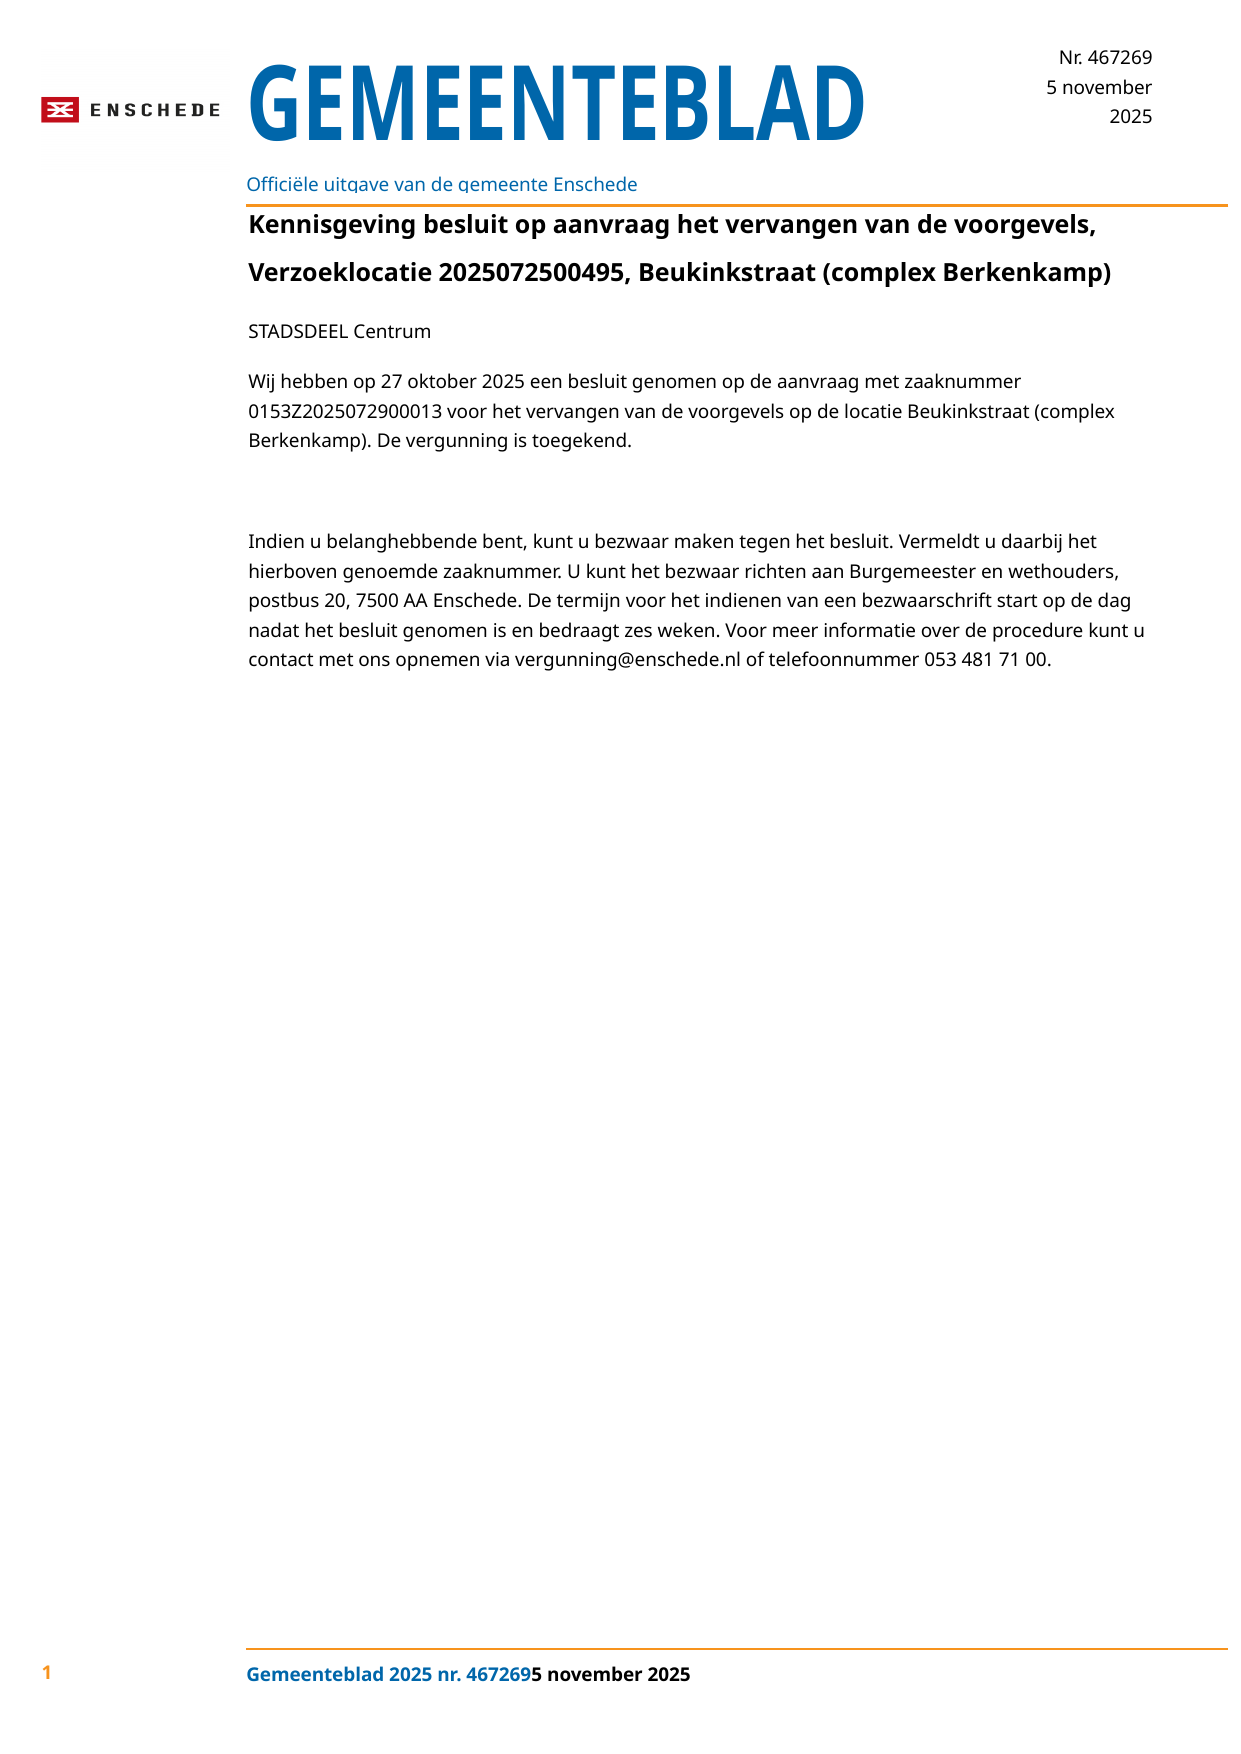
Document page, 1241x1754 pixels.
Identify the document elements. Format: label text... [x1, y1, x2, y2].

picture [41, 47, 231, 172]
text Indien u belanghebbende bent, kunt u bezwaar maken tegen het besluit. Vermeldt u daarbij het hierboven genoemde zaaknummer. U kunt het bezwaar richten aan Burgemeester en wethouders, postbus 20, 7500 AA Enschede. De termijn voor het indienen van een bezwaarschrift start op de dag nadat het besluit genomen is en bedraagt zes weken. Voor meer informatie over de procedure kunt u contact met ons opnemen via vergunning@enschede.nl of telefoonnummer 053 481 71 00. [248, 528, 1152, 672]
text STADSDEEL Centrum [248, 318, 1152, 344]
text Wij hebben op 27 oktober 2025 een besluit genomen op de aanvraag met zaaknummer 0153Z2025072900013 voor het vervangen van de voorgevels op de locatie Beukinkstraat (complex Berkenkamp). De vergunning is toegekend. [248, 368, 1152, 453]
text Kennisgeving besluit op aanvraag het vervangen van de voorgevels, Verzoeklocatie 2025072500495, Beukinkstraat (complex Berkenkamp) [248, 207, 1152, 288]
